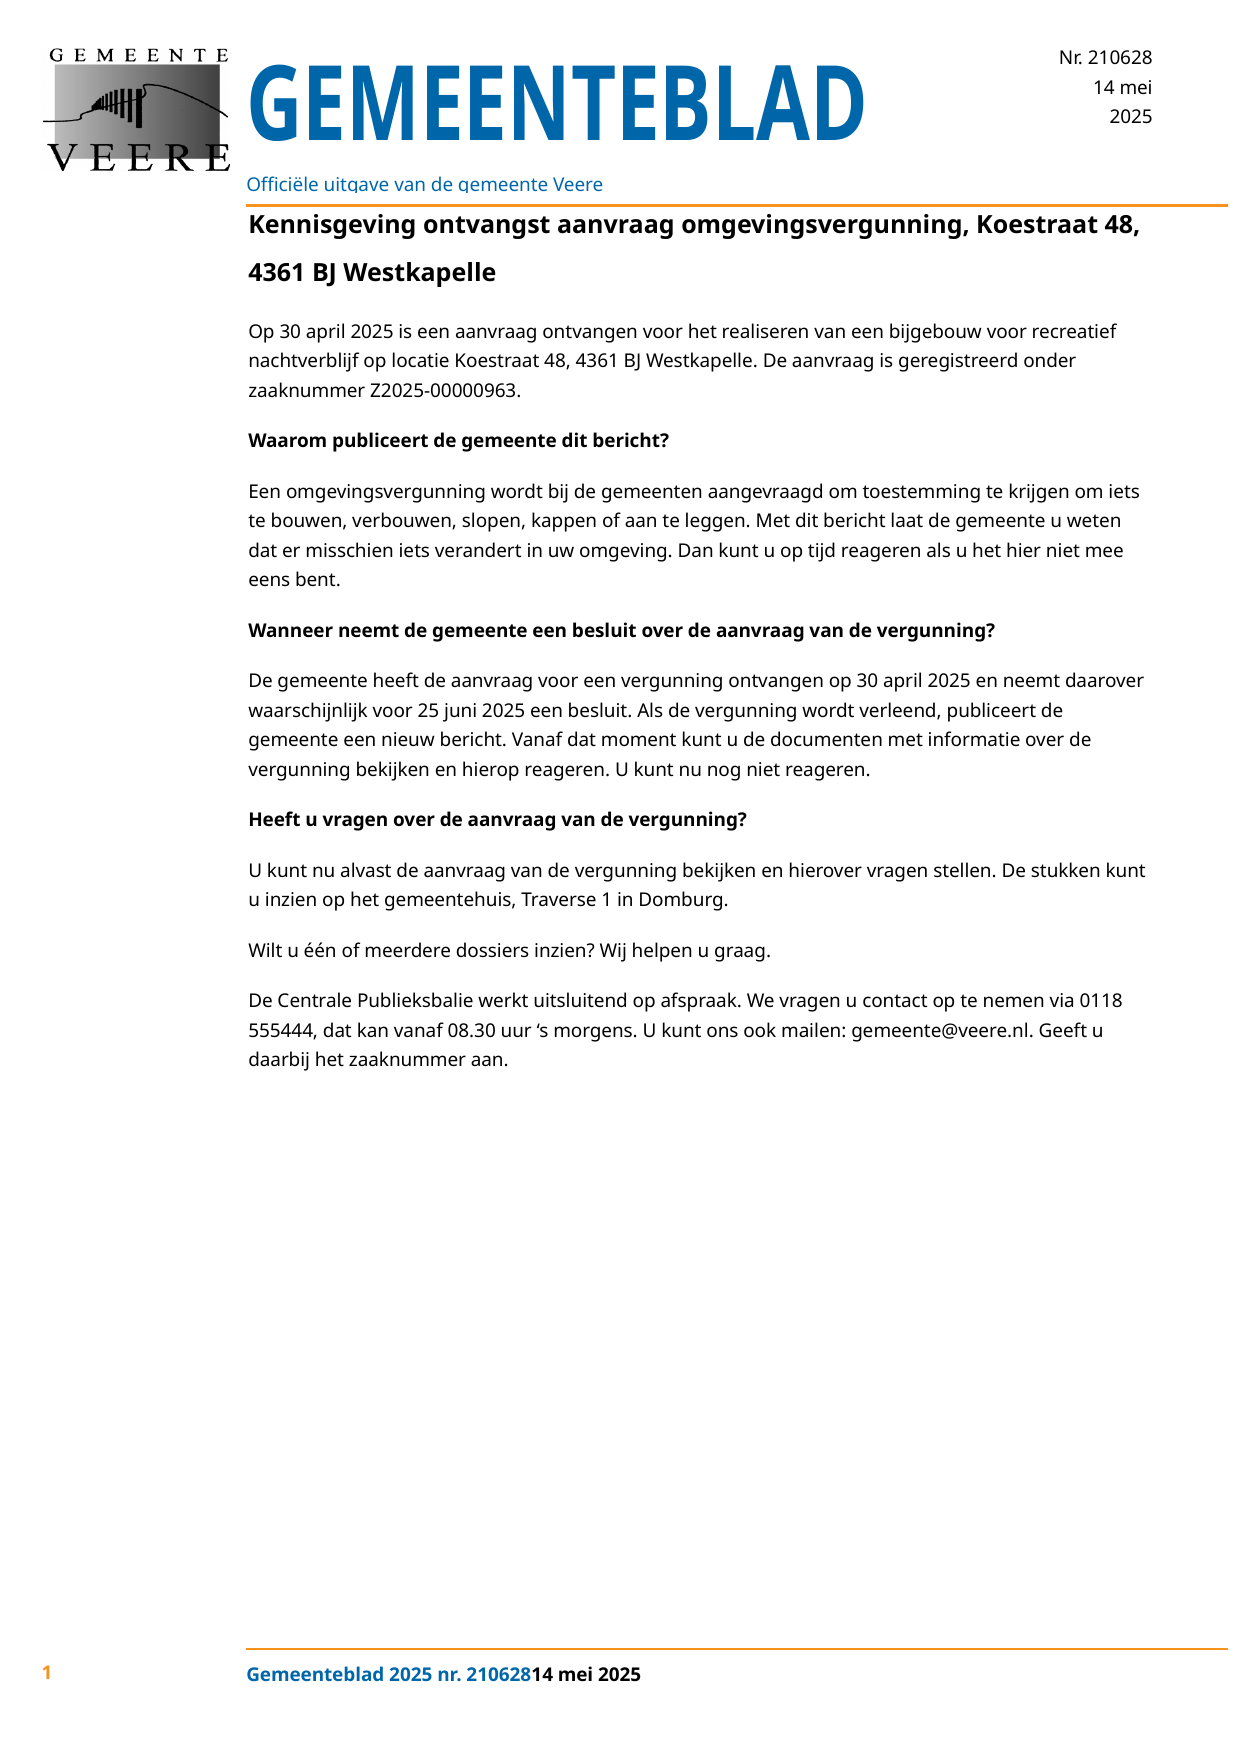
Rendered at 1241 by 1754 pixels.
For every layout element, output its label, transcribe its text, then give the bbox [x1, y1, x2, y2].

text Wanneer neemt de gemeente een besluit over de aanvraag van de vergunning? [248, 617, 1152, 643]
text De gemeente heeft de aanvraag voor een vergunning ontvangen op 30 april 2025 en neemt daarover waarschijnlijk voor 25 juni 2025 een besluit. Als de vergunning wordt verleend, publiceert de gemeente een nieuw bericht. Vanaf dat moment kunt u de documenten met informatie over de vergunning bekijken en hierop reageren. U kunt nu nog niet reageren. [248, 667, 1152, 782]
text Heeft u vragen over de aanvraag van de vergunning? [248, 807, 1152, 832]
text Kennisgeving ontvangst aanvraag omgevingsvergunning, Koestraat 48, 4361 BJ Westkapelle [248, 207, 1152, 288]
text Op 30 april 2025 is een aanvraag ontvangen voor het realiseren van een bijgebouw voor recreatief nachtverblijf op locatie Koestraat 48, 4361 BJ Westkapelle. De aanvraag is geregistreerd onder zaaknummer Z2025-00000963. [248, 318, 1152, 403]
text U kunt nu alvast de aanvraag van de vergunning bekijken en hierover vragen stellen. De stukken kunt u inzien op het gemeentehuis, Traverse 1 in Domburg. [248, 857, 1152, 912]
picture [41, 47, 231, 172]
text Wilt u één of meerdere dossiers inzien? Wij helpen u graag. [248, 937, 1152, 963]
text Waarom publiceert de gemeente dit bericht? [248, 427, 1152, 453]
text Een omgevingsvergunning wordt bij de gemeenten aangevraagd om toestemming te krijgen om iets te bouwen, verbouwen, slopen, kappen of aan te leggen. Met dit bericht laat de gemeente u weten dat er misschien iets verandert in uw omgeving. Dan kunt u op tijd reageren als u het hier niet mee eens bent. [248, 478, 1152, 592]
text De Centrale Publieksbalie werkt uitsluitend op afspraak. We vragen u contact op te nemen via 0118 555444, dat kan vanaf 08.30 uur ‘s morgens. U kunt ons ook mailen: gemeente@veere.nl. Geeft u daarbij het zaaknummer aan. [248, 987, 1152, 1072]
